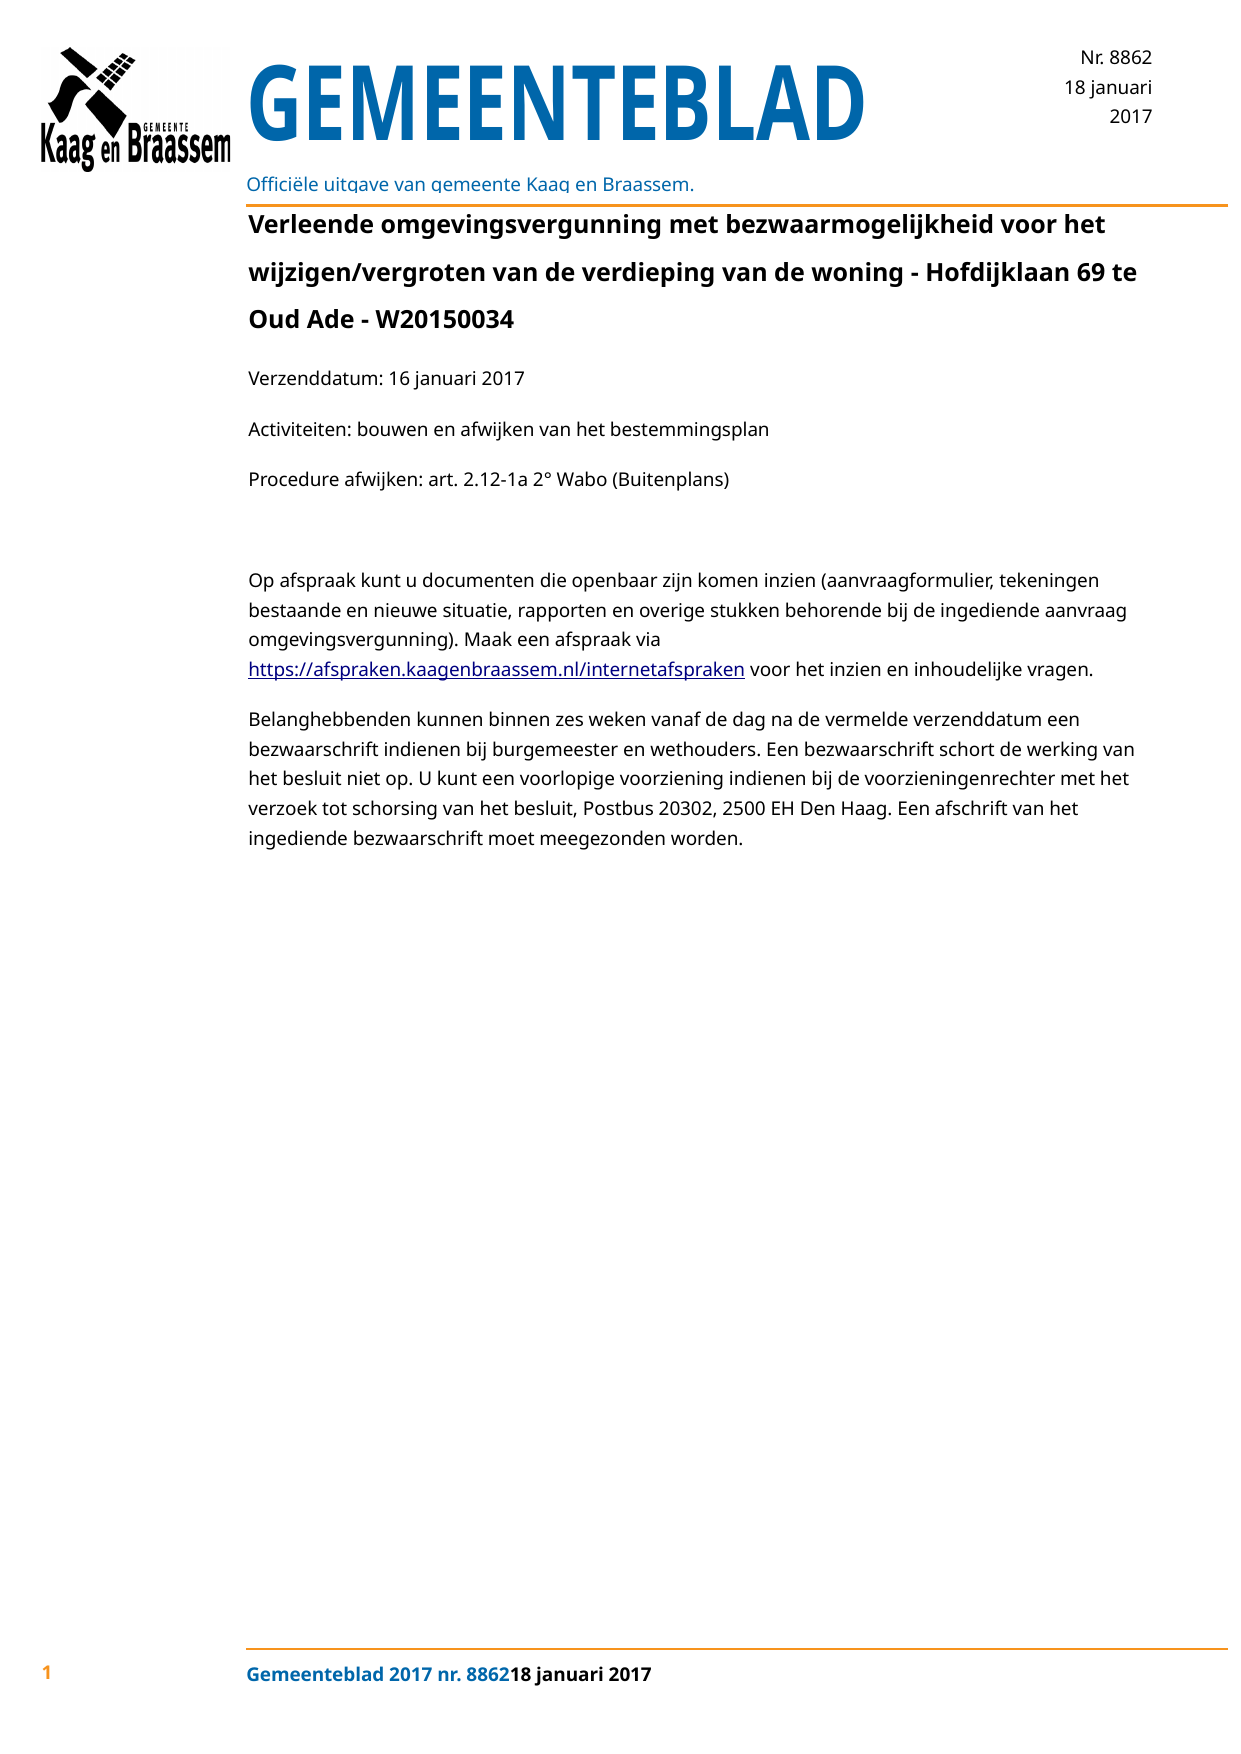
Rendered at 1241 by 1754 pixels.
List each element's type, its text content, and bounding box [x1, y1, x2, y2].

text Belanghebbenden kunnen binnen zes weken vanaf de dag na de vermelde verzenddatum een bezwaarschrift indienen bij burgemeester en wethouders. Een bezwaarschrift schort de werking van het besluit niet op. U kunt een voorlopige voorziening indienen bij de voorzieningenrechter met het verzoek tot schorsing van het besluit, Postbus 20302, 2500 EH Den Haag. Een afschrift van het ingediende bezwaarschrift moet meegezonden worden. [248, 706, 1152, 850]
text Activiteiten: bouwen en afwijken van het bestemmingsplan [248, 416, 1152, 442]
text Verleende omgevingsvergunning met bezwaarmogelijkheid voor het wijzigen/vergroten van de verdieping van de woning - Hofdijklaan 69 te Oud Ade - W20150034 [248, 207, 1152, 336]
text Procedure afwijken: art. 2.12-1a 2° Wabo (Buitenplans) [248, 466, 1152, 492]
text Verzenddatum: 16 januari 2017 [248, 366, 1152, 391]
picture [41, 47, 231, 172]
text Op afspraak kunt u documenten die openbaar zijn komen inzien (aanvraagformulier, tekeningen bestaande en nieuwe situatie, rapporten en overige stukken behorende bij de ingediende aanvraag omgevingsvergunning). Maak een afspraak via https://afspraken.kaagenbraassem.nl/internetafspraken voor het inzien en inhoudelijke vragen. [248, 567, 1152, 682]
